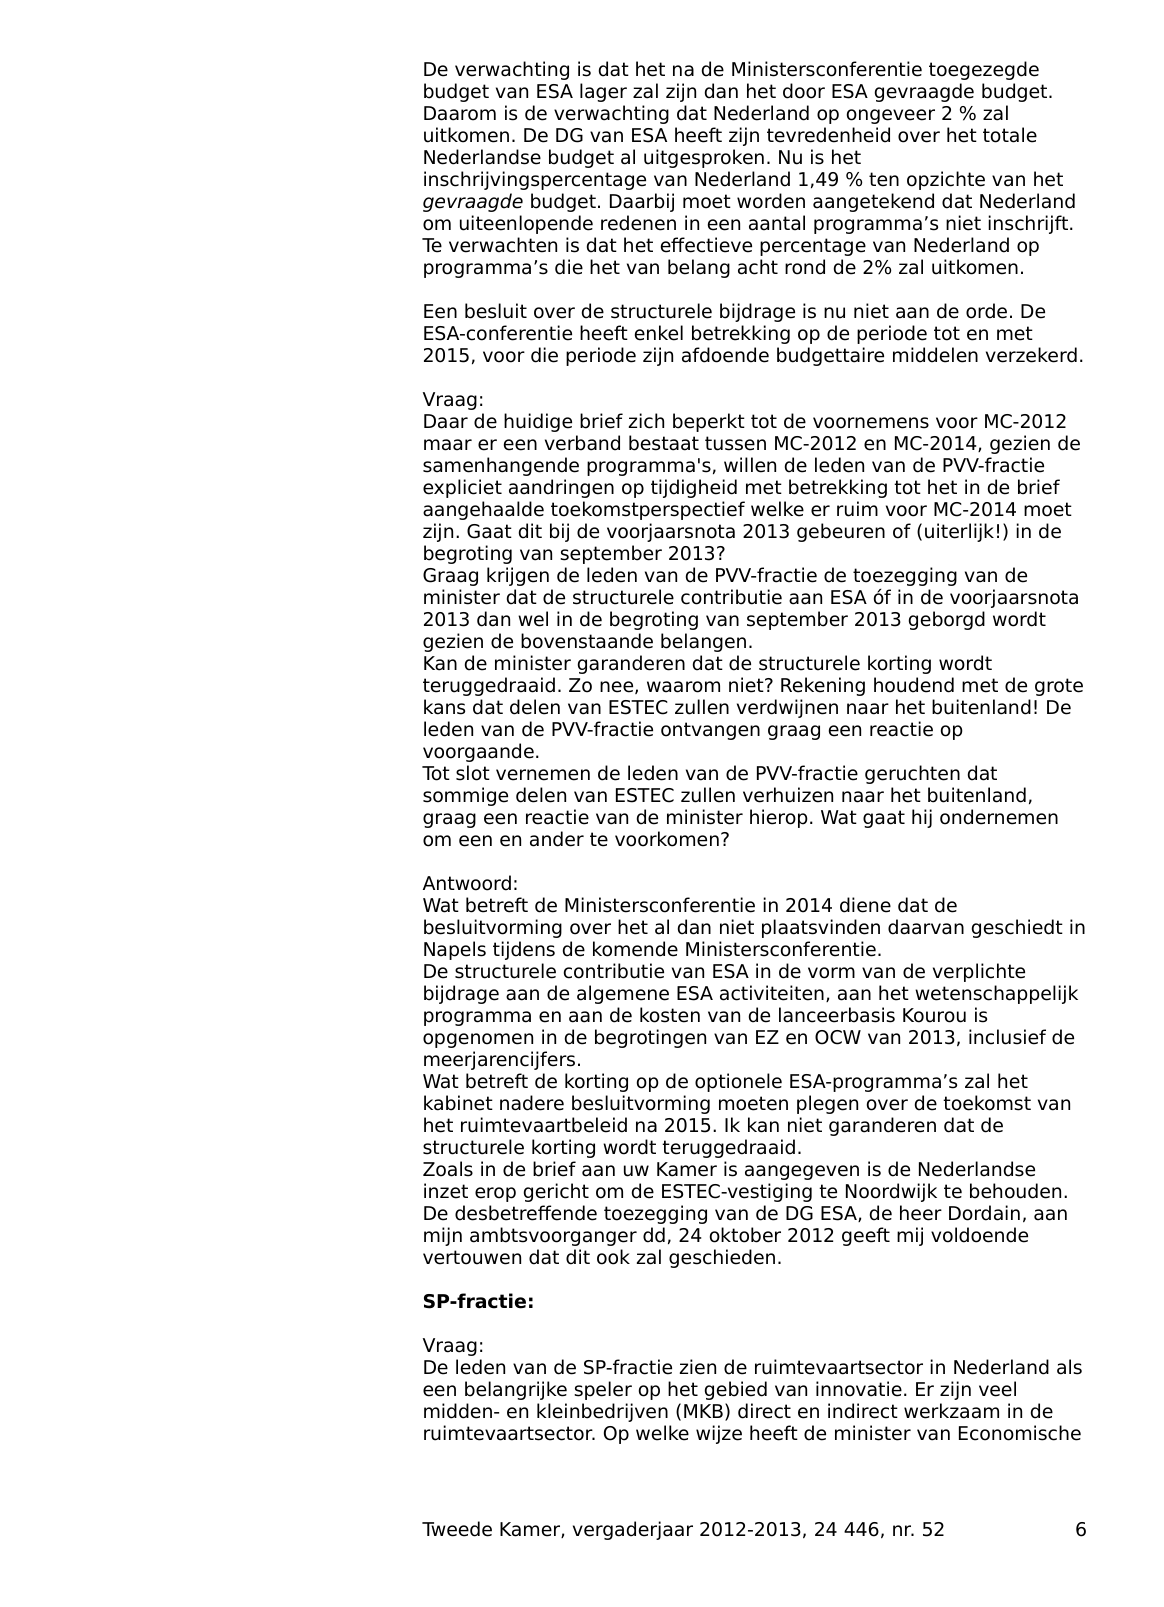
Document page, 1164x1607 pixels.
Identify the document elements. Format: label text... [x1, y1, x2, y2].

text Antwoord: [422, 873, 1087, 895]
text De structurele contributie van ESA in de vorm van de verplichte bijdrage aan de algemene ESA activiteiten, aan het wetenschappelijk programma en aan de kosten van de lanceerbasis Kourou is opgenomen in de begrotingen van EZ en OCW van 2013, inclusief de meerjarencijfers. [422, 961, 1087, 1071]
subtitle SP-fractie: [422, 1291, 1087, 1313]
text Zoals in de brief aan uw Kamer is aangegeven is de Nederlandse inzet erop gericht om de ESTEC-vestiging te Noordwijk te behouden. De desbetreffende toezegging van de DG ESA, de heer Dordain, aan mijn ambtsvoorganger dd, 24 oktober 2012 geeft mij voldoende vertouwen dat dit ook zal geschieden. [422, 1159, 1087, 1268]
text Een besluit over de structurele bijdrage is nu niet aan de orde. De ESA-conferentie heeft enkel betrekking op de periode tot en met 2015, voor die periode zijn afdoende budgettaire middelen verzekerd. [422, 301, 1087, 367]
text Vraag: [422, 389, 1087, 411]
text Kan de minister garanderen dat de structurele korting wordt teruggedraaid. Zo nee, waarom niet? Rekening houdend met de grote kans dat delen van ESTEC zullen verdwijnen naar het buitenland! De leden van de PVV-fractie ontvangen graag een reactie op voorgaande. [422, 653, 1087, 763]
text De verwachting is dat het na de Ministersconferentie toegezegde budget van ESA lager zal zijn dan het door ESA gevraagde budget. Daarom is de verwachting dat Nederland op ongeveer 2 % zal uitkomen. De DG van ESA heeft zijn tevredenheid over het totale Nederlandse budget al uitgesproken. Nu is het inschrijvingspercentage van Nederland 1,49 % ten opzichte van het gevraagde budget. Daarbij moet worden aangetekend dat Nederland om uiteenlopende redenen in een aantal programma’s niet inschrijft. Te verwachten is dat het effectieve percentage van Nederland op programma’s die het van belang acht rond de 2% zal uitkomen. [422, 59, 1087, 279]
text Vraag: [422, 1335, 1087, 1357]
text Graag krijgen de leden van de PVV-fractie de toezegging van de minister dat de structurele contributie aan ESA óf in de voorjaarsnota 2013 dan wel in de begroting van september 2013 geborgd wordt gezien de bovenstaande belangen. [422, 565, 1087, 653]
text Wat betreft de korting op de optionele ESA-programma’s zal het kabinet nadere besluitvorming moeten plegen over de toekomst van het ruimtevaartbeleid na 2015. Ik kan niet garanderen dat de structurele korting wordt teruggedraaid. [422, 1071, 1087, 1159]
text Wat betreft de Ministersconferentie in 2014 diene dat de besluitvorming over het al dan niet plaatsvinden daarvan geschiedt in Napels tijdens de komende Ministersconferentie. [422, 895, 1087, 961]
text De leden van de SP-fractie zien de ruimtevaartsector in Nederland als een belangrijke speler op het gebied van innovatie. Er zijn veel midden- en kleinbedrijven (MKB) direct en indirect werkzaam in de ruimtevaartsector. Op welke wijze heeft de minister van Economische [422, 1357, 1087, 1445]
text Daar de huidige brief zich beperkt tot de voornemens voor MC-2012 maar er een verband bestaat tussen MC-2012 en MC-2014, gezien de samenhangende programma's, willen de leden van de PVV-fractie expliciet aandringen op tijdigheid met betrekking tot het in de brief aangehaalde toekomstperspectief welke er ruim voor MC-2014 moet zijn. Gaat dit bij de voorjaarsnota 2013 gebeuren of (uiterlijk!) in de begroting van september 2013? [422, 411, 1087, 565]
text Tot slot vernemen de leden van de PVV-fractie geruchten dat sommige delen van ESTEC zullen verhuizen naar het buitenland, graag een reactie van de minister hierop. Wat gaat hij ondernemen om een en ander te voorkomen? [422, 763, 1087, 851]
